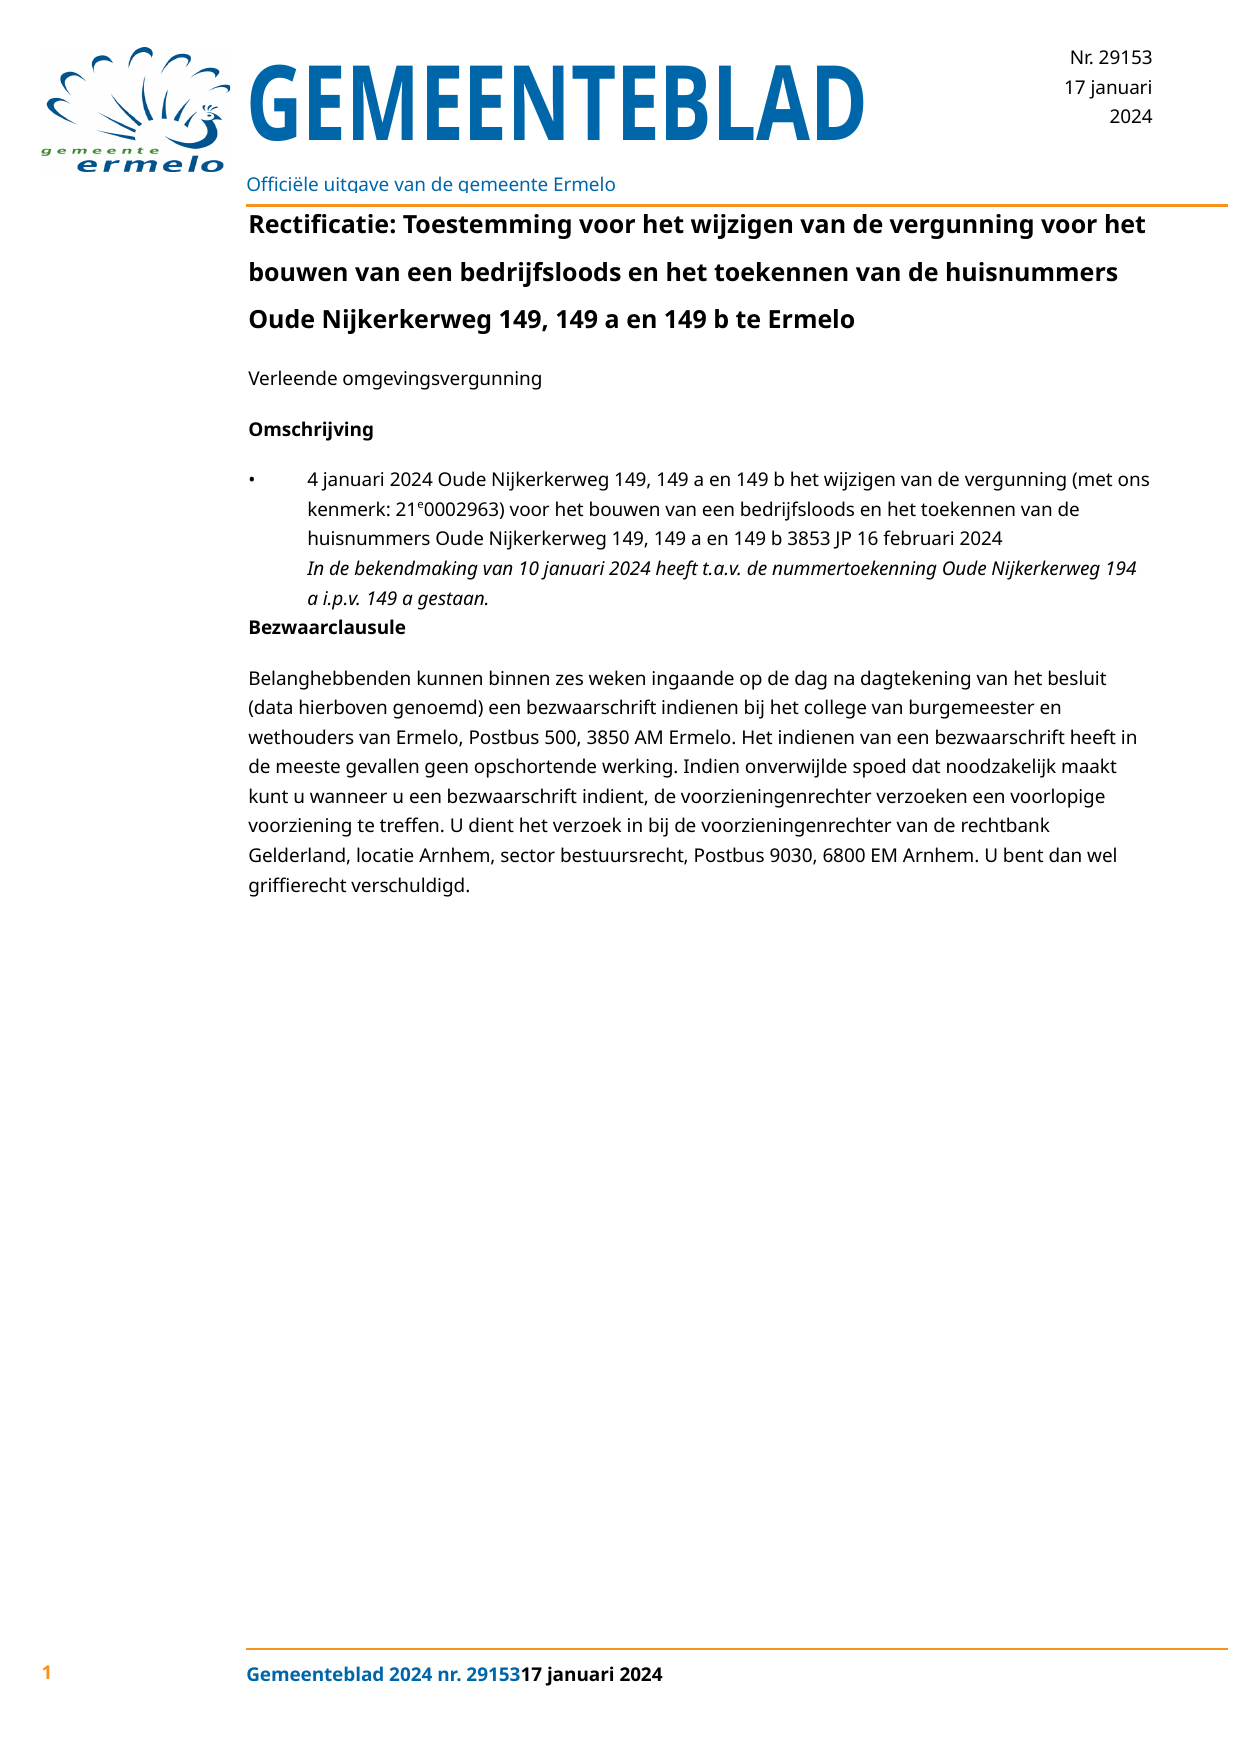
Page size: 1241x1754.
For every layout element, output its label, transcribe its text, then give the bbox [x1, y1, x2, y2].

list In de bekendmaking van 10 januari 2024 heeft t.a.v. de nummertoekenning Oude Nijkerkerweg 194 a i.p.v. 149 a gestaan. [248, 555, 1152, 610]
text Verleende omgevingsvergunning [248, 366, 1152, 391]
text Omschrijving [248, 416, 1152, 442]
text Belanghebbenden kunnen binnen zes weken ingaande op de dag na dagtekening van het besluit (data hierboven genoemd) een bezwaarschrift indienen bij het college van burgemeester en wethouders van Ermelo, Postbus 500, 3850 AM Ermelo. Het indienen van een bezwaarschrift heeft in de meeste gevallen geen opschortende werking. Indien onverwijlde spoed dat noodzakelijk maakt kunt u wanneer u een bezwaarschrift indient, de voorzieningenrechter verzoeken een voorlopige voorziening te treffen. U dient het verzoek in bij de voorzieningenrechter van de rechtbank Gelderland, locatie Arnhem, sector bestuursrecht, Postbus 9030, 6800 EM Arnhem. U bent dan wel griffierecht verschuldigd. [248, 665, 1152, 897]
text Bezwaarclausule [248, 614, 1152, 640]
text Rectificatie: Toestemming voor het wijzigen van de vergunning voor het bouwen van een bedrijfsloods en het toekennen van de huisnummers Oude Nijkerkerweg 149, 149 a en 149 b te Ermelo [248, 207, 1152, 336]
picture [41, 47, 231, 172]
list 4 januari 2024 Oude Nijkerkerweg 149, 149 a en 149 b het wijzigen van de vergunning (met ons kenmerk: 21e0002963) voor het bouwen van een bedrijfsloods en het toekennen van de huisnummers Oude Nijkerkerweg 149, 149 a en 149 b 3853 JP 16 februari 2024 [248, 466, 1152, 551]
